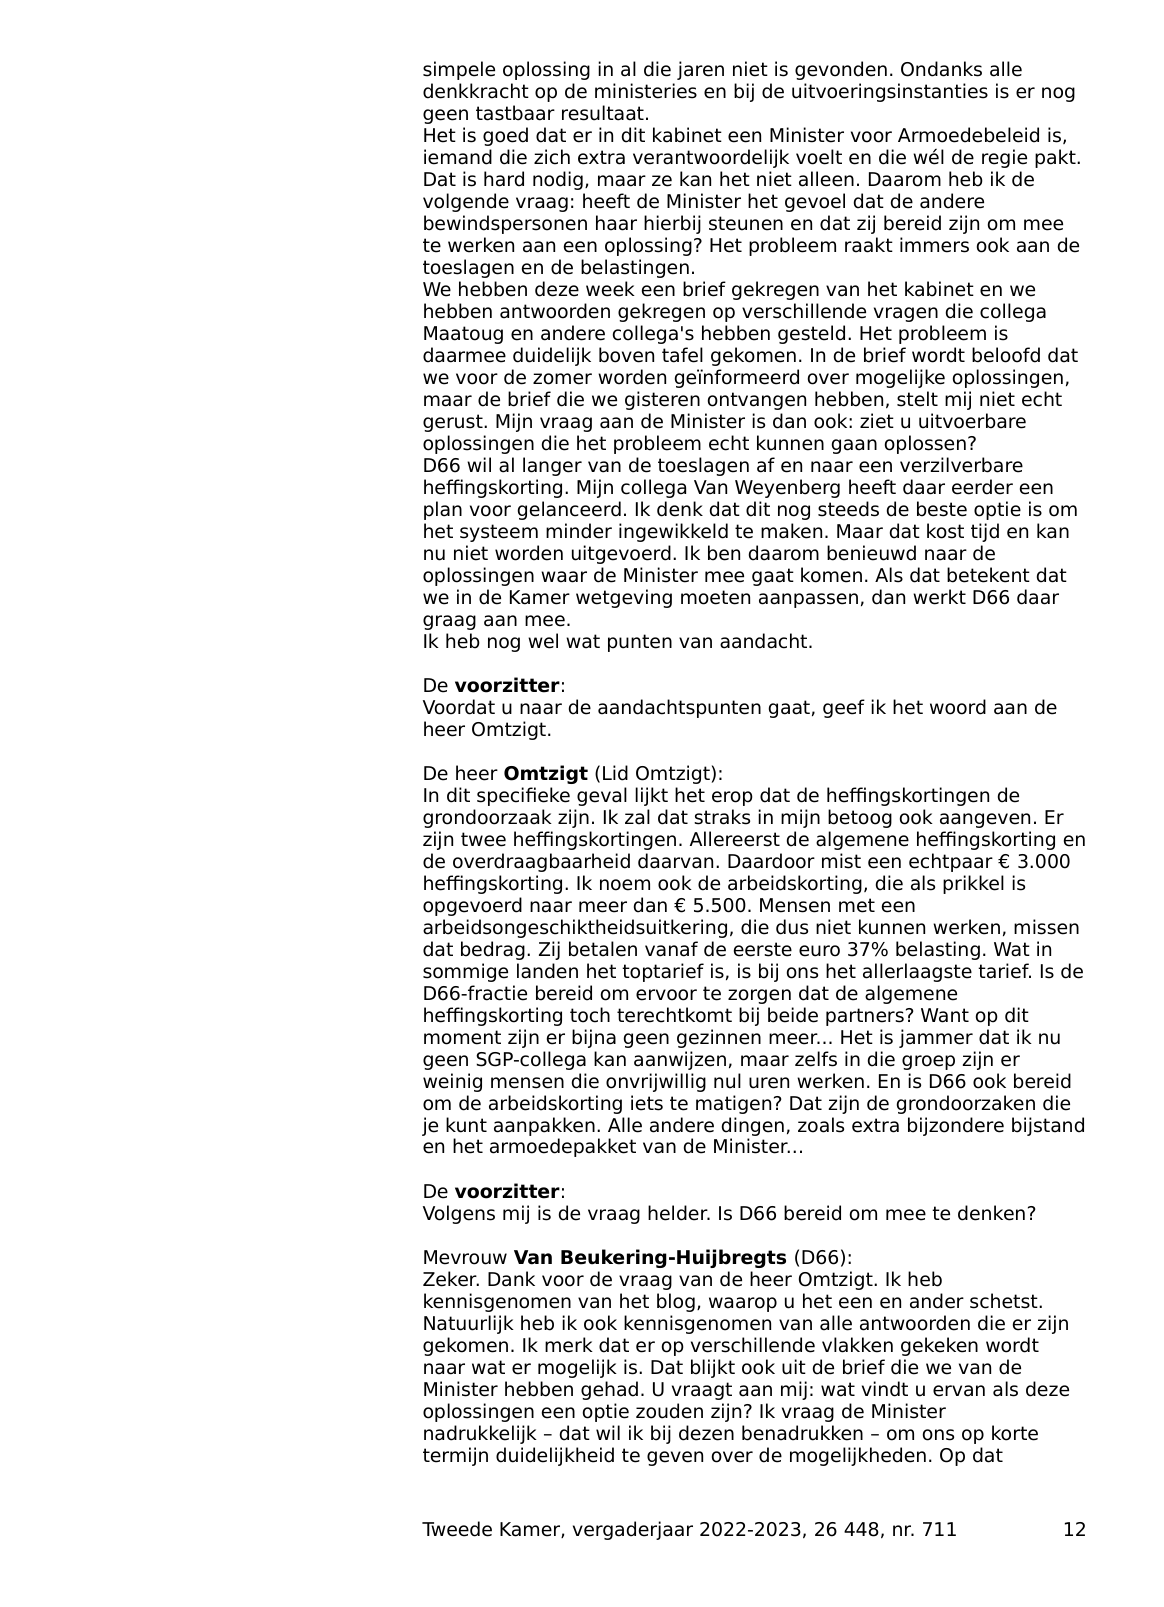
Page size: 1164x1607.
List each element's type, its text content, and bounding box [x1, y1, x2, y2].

text Voordat u naar de aandachtspunten gaat, geef ik het woord aan de heer Omtzigt. [422, 697, 1087, 741]
text In dit specifieke geval lijkt het erop dat de heffingskortingen de grondoorzaak zijn. Ik zal dat straks in mijn betoog ook aangeven. Er zijn twee heffingskortingen. Allereerst de algemene heffingskorting en de overdraagbaarheid daarvan. Daardoor mist een echtpaar € 3.000 heffingskorting. Ik noem ook de arbeidskorting, die als prikkel is opgevoerd naar meer dan € 5.500. Mensen met een arbeidsongeschiktheidsuitkering, die dus niet kunnen werken, missen dat bedrag. Zij betalen vanaf de eerste euro 37% belasting. Wat in sommige landen het toptarief is, is bij ons het allerlaagste tarief. Is de D66-fractie bereid om ervoor te zorgen dat de algemene heffingskorting toch terechtkomt bij beide partners? Want op dit moment zijn er bijna geen gezinnen meer... Het is jammer dat ik nu geen SGP-collega kan aanwijzen, maar zelfs in die groep zijn er weinig mensen die onvrijwillig nul uren werken. En is D66 ook bereid om de arbeidskorting iets te matigen? Dat zijn de grondoorzaken die je kunt aanpakken. Alle andere dingen, zoals extra bijzondere bijstand en het armoedepakket van de Minister... [422, 785, 1087, 1158]
text We hebben deze week een brief gekregen van het kabinet en we hebben antwoorden gekregen op verschillende vragen die collega Maatoug en andere collega's hebben gesteld. Het probleem is daarmee duidelijk boven tafel gekomen. In de brief wordt beloofd dat we voor de zomer worden geïnformeerd over mogelijke oplossingen, maar de brief die we gisteren ontvangen hebben, stelt mij niet echt gerust. Mijn vraag aan de Minister is dan ook: ziet u uitvoerbare oplossingen die het probleem echt kunnen gaan oplossen? [422, 279, 1087, 455]
text simpele oplossing in al die jaren niet is gevonden. Ondanks alle denkkracht op de ministeries en bij de uitvoeringsinstanties is er nog geen tastbaar resultaat. [422, 59, 1087, 125]
text De voorzitter: [422, 1181, 1087, 1203]
text De heer Omtzigt (Lid Omtzigt): [422, 763, 1087, 785]
text Ik heb nog wel wat punten van aandacht. [422, 631, 1087, 652]
text Mevrouw Van Beukering-Huijbregts (D66): [422, 1247, 1087, 1269]
text Het is goed dat er in dit kabinet een Minister voor Armoedebeleid is, iemand die zich extra verantwoordelijk voelt en die wél de regie pakt. Dat is hard nodig, maar ze kan het niet alleen. Daarom heb ik de volgende vraag: heeft de Minister het gevoel dat de andere bewindspersonen haar hierbij steunen en dat zij bereid zijn om mee te werken aan een oplossing? Het probleem raakt immers ook aan de toeslagen en de belastingen. [422, 125, 1087, 279]
text Volgens mij is de vraag helder. Is D66 bereid om mee te denken? [422, 1203, 1087, 1224]
text D66 wil al langer van de toeslagen af en naar een verzilverbare heffingskorting. Mijn collega Van Weyenberg heeft daar eerder een plan voor gelanceerd. Ik denk dat dit nog steeds de beste optie is om het systeem minder ingewikkeld te maken. Maar dat kost tijd en kan nu niet worden uitgevoerd. Ik ben daarom benieuwd naar de oplossingen waar de Minister mee gaat komen. Als dat betekent dat we in de Kamer wetgeving moeten aanpassen, dan werkt D66 daar graag aan mee. [422, 455, 1087, 631]
text Zeker. Dank voor de vraag van de heer Omtzigt. Ik heb kennisgenomen van het blog, waarop u het een en ander schetst. Natuurlijk heb ik ook kennisgenomen van alle antwoorden die er zijn gekomen. Ik merk dat er op verschillende vlakken gekeken wordt naar wat er mogelijk is. Dat blijkt ook uit de brief die we van de Minister hebben gehad. U vraagt aan mij: wat vindt u ervan als deze oplossingen een optie zouden zijn? Ik vraag de Minister nadrukkelijk – dat wil ik bij dezen benadrukken – om ons op korte termijn duidelijkheid te geven over de mogelijkheden. Op dat [422, 1269, 1087, 1467]
text De voorzitter: [422, 675, 1087, 697]
